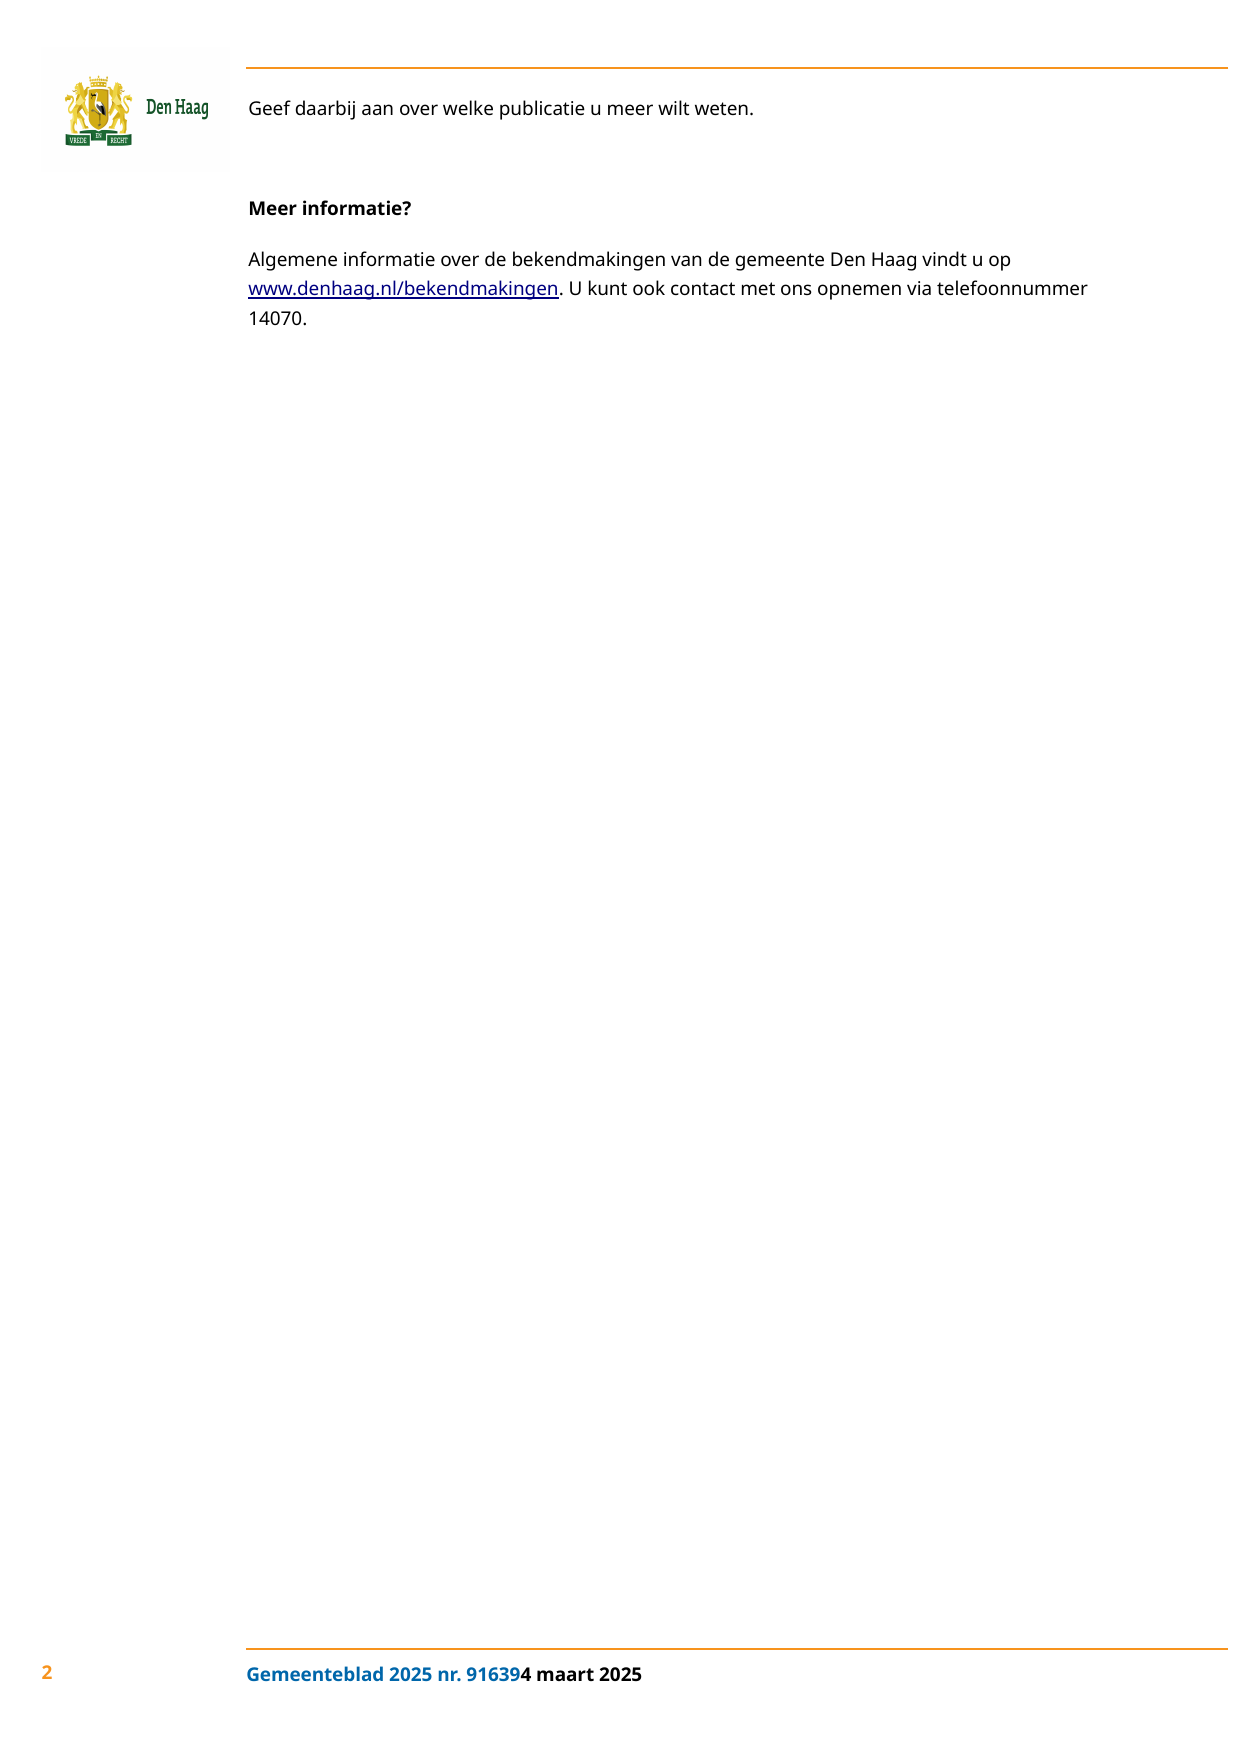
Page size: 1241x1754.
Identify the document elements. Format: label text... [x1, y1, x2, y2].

picture [41, 47, 231, 172]
text Meer informatie? [248, 196, 1152, 221]
text Geef daarbij aan over welke publicatie u meer wilt weten. [248, 95, 1152, 121]
text Algemene informatie over de bekendmakingen van de gemeente Den Haag vindt u op www.denhaag.nl/bekendmakingen. U kunt ook contact met ons opnemen via telefoonnummer 14070. [248, 246, 1152, 331]
